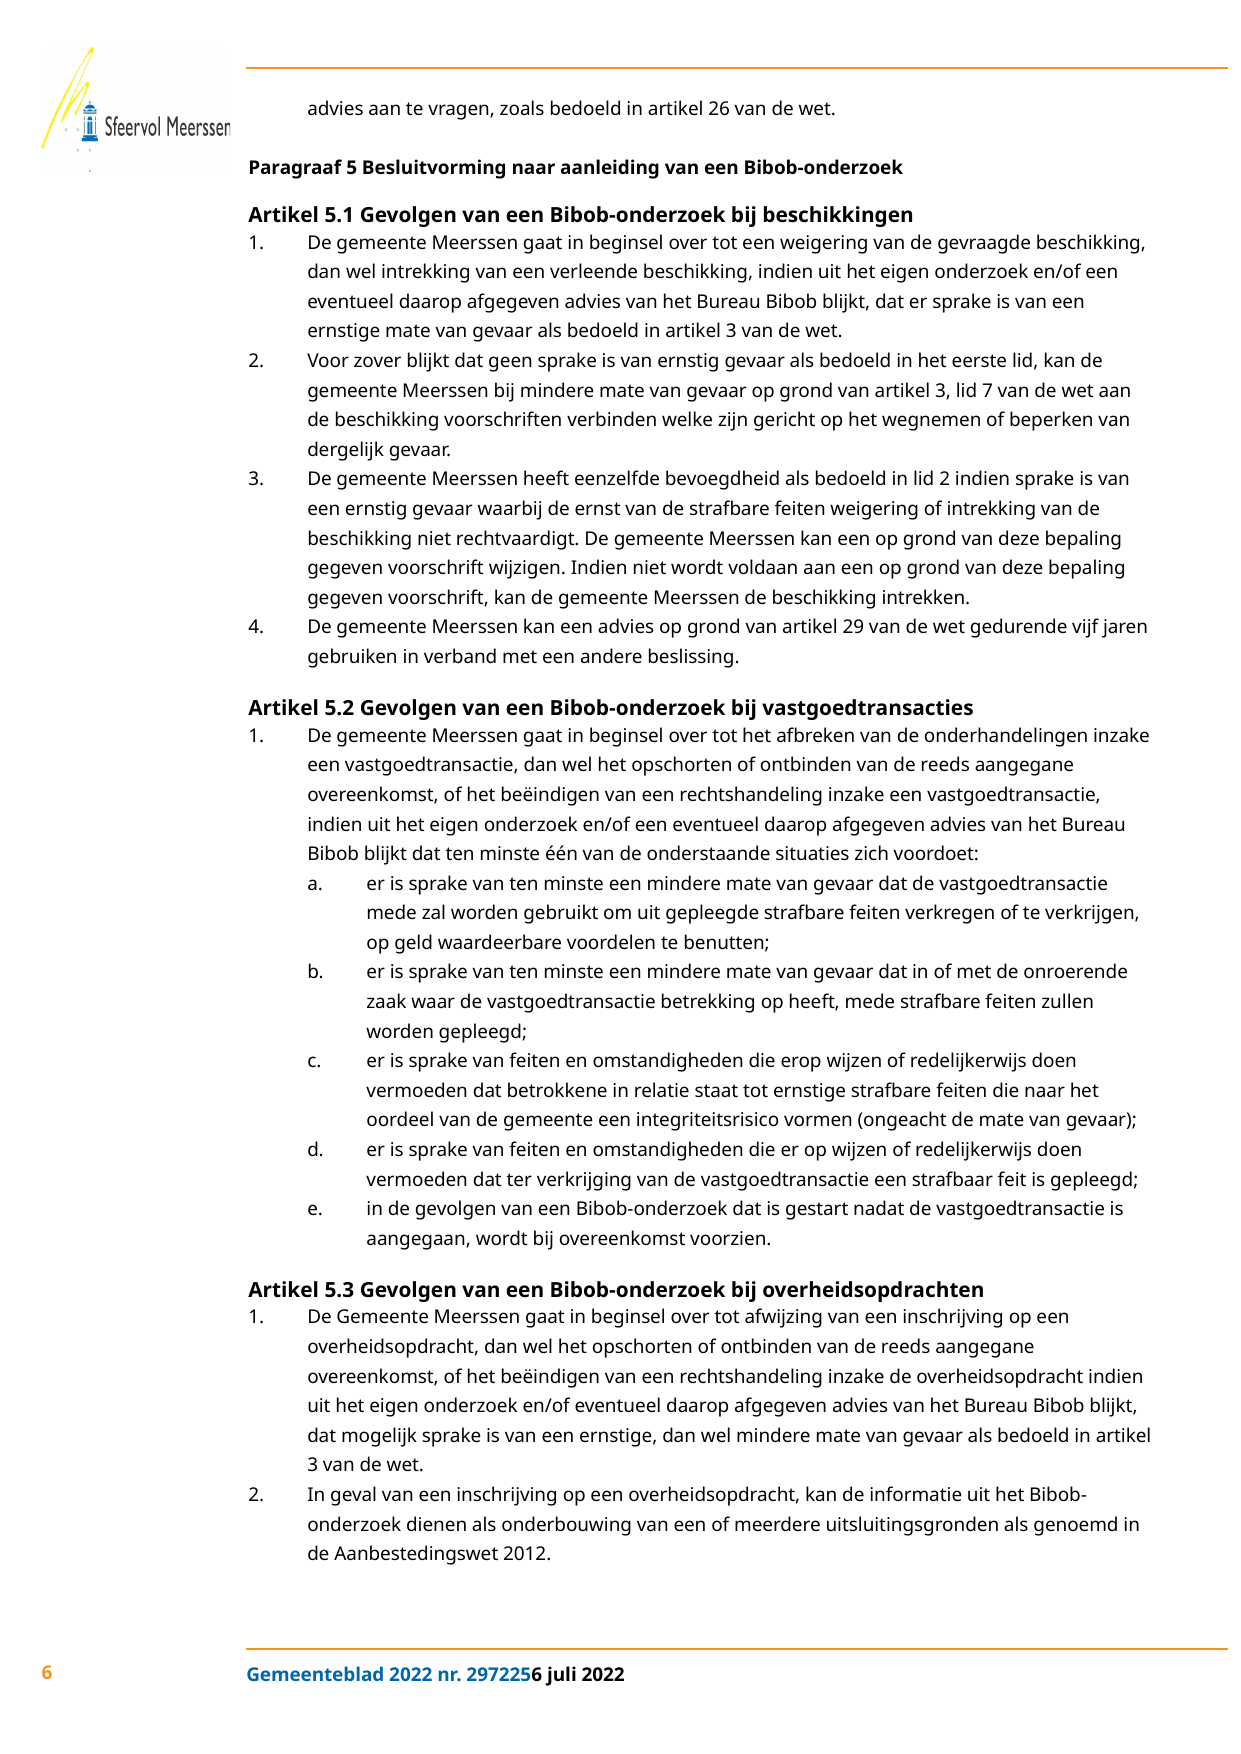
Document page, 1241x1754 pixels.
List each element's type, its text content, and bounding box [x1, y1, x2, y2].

list er is sprake van ten minste een mindere mate van gevaar dat in of met de onroerende zaak waar de vastgoedtransactie betrekking op heeft, mede strafbare feiten zullen worden gepleegd; [307, 959, 1152, 1043]
list De gemeente Meerssen gaat in beginsel over tot het afbreken van de onderhandelingen inzake een vastgoedtransactie, dan wel het opschorten of ontbinden van de reeds aangegane overeenkomst, of het beëindigen van een rechtshandeling inzake een vastgoedtransactie, indien uit het eigen onderzoek en/of een eventueel daarop afgegeven advies van het Bureau Bibob blijkt dat ten minste één van de onderstaande situaties zich voordoet: [248, 722, 1152, 866]
list In geval van een inschrijving op een overheidsopdracht, kan de informatie uit het Bibob-onderzoek dienen als onderbouwing van een of meerdere uitsluitingsgronden als genoemd in de Aanbestedingswet 2012. [248, 1481, 1152, 1566]
picture [41, 47, 231, 172]
list er is sprake van feiten en omstandigheden die er op wijzen of redelijkerwijs doen vermoeden dat ter verkrijging van de vastgoedtransactie een strafbaar feit is gepleegd; [307, 1136, 1152, 1191]
text Artikel 5.1 Gevolgen van een Bibob-onderzoek bij beschikkingen [248, 201, 1152, 229]
list Voor zover blijkt dat geen sprake is van ernstig gevaar als bedoeld in het eerste lid, kan de gemeente Meerssen bij mindere mate van gevaar op grond van artikel 3, lid 7 van de wet aan de beschikking voorschriften verbinden welke zijn gericht op het wegnemen of beperken van dergelijk gevaar. [248, 347, 1152, 462]
list er is sprake van ten minste een mindere mate van gevaar dat de vastgoedtransactie mede zal worden gebruikt om uit gepleegde strafbare feiten verkregen of te verkrijgen, op geld waardeerbare voordelen te benutten; [307, 870, 1152, 955]
list in de gevolgen van een Bibob-onderzoek dat is gestart nadat de vastgoedtransactie is aangegaan, wordt bij overeenkomst voorzien. [307, 1195, 1152, 1251]
list De Gemeente Meerssen gaat in beginsel over tot afwijzing van een inschrijving op een overheidsopdracht, dan wel het opschorten of ontbinden van de reeds aangegane overeenkomst, of het beëindigen van een rechtshandeling inzake de overheidsopdracht indien uit het eigen onderzoek en/of eventueel daarop afgegeven advies van het Bureau Bibob blijkt, dat mogelijk sprake is van een ernstige, dan wel mindere mate van gevaar als bedoeld in artikel 3 van de wet. [248, 1304, 1152, 1477]
list De gemeente Meerssen gaat in beginsel over tot een weigering van de gevraagde beschikking, dan wel intrekking van een verleende beschikking, indien uit het eigen onderzoek en/of een eventueel daarop afgegeven advies van het Bureau Bibob blijkt, dat er sprake is van een ernstige mate van gevaar als bedoeld in artikel 3 van de wet. [248, 229, 1152, 343]
list advies aan te vragen, zoals bedoeld in artikel 26 van de wet. [248, 95, 1152, 121]
text Paragraaf 5 Besluitvorming naar aanleiding van een Bibob-onderzoek [248, 154, 1152, 180]
text Artikel 5.2 Gevolgen van een Bibob-onderzoek bij vastgoedtransacties [248, 693, 1152, 722]
text Artikel 5.3 Gevolgen van een Bibob-onderzoek bij overheidsopdrachten [248, 1275, 1152, 1304]
list er is sprake van feiten en omstandigheden die erop wijzen of redelijkerwijs doen vermoeden dat betrokkene in relatie staat tot ernstige strafbare feiten die naar het oordeel van de gemeente een integriteitsrisico vormen (ongeacht de mate van gevaar); [307, 1047, 1152, 1132]
list De gemeente Meerssen kan een advies op grond van artikel 29 van de wet gedurende vijf jaren gebruiken in verband met een andere beslissing. [248, 613, 1152, 669]
list De gemeente Meerssen heeft eenzelfde bevoegdheid als bedoeld in lid 2 indien sprake is van een ernstig gevaar waarbij de ernst van de strafbare feiten weigering of intrekking van de beschikking niet rechtvaardigt. De gemeente Meerssen kan een op grond van deze bepaling gegeven voorschrift wijzigen. Indien niet wordt voldaan aan een op grond van deze bepaling gegeven voorschrift, kan de gemeente Meerssen de beschikking intrekken. [248, 466, 1152, 610]
